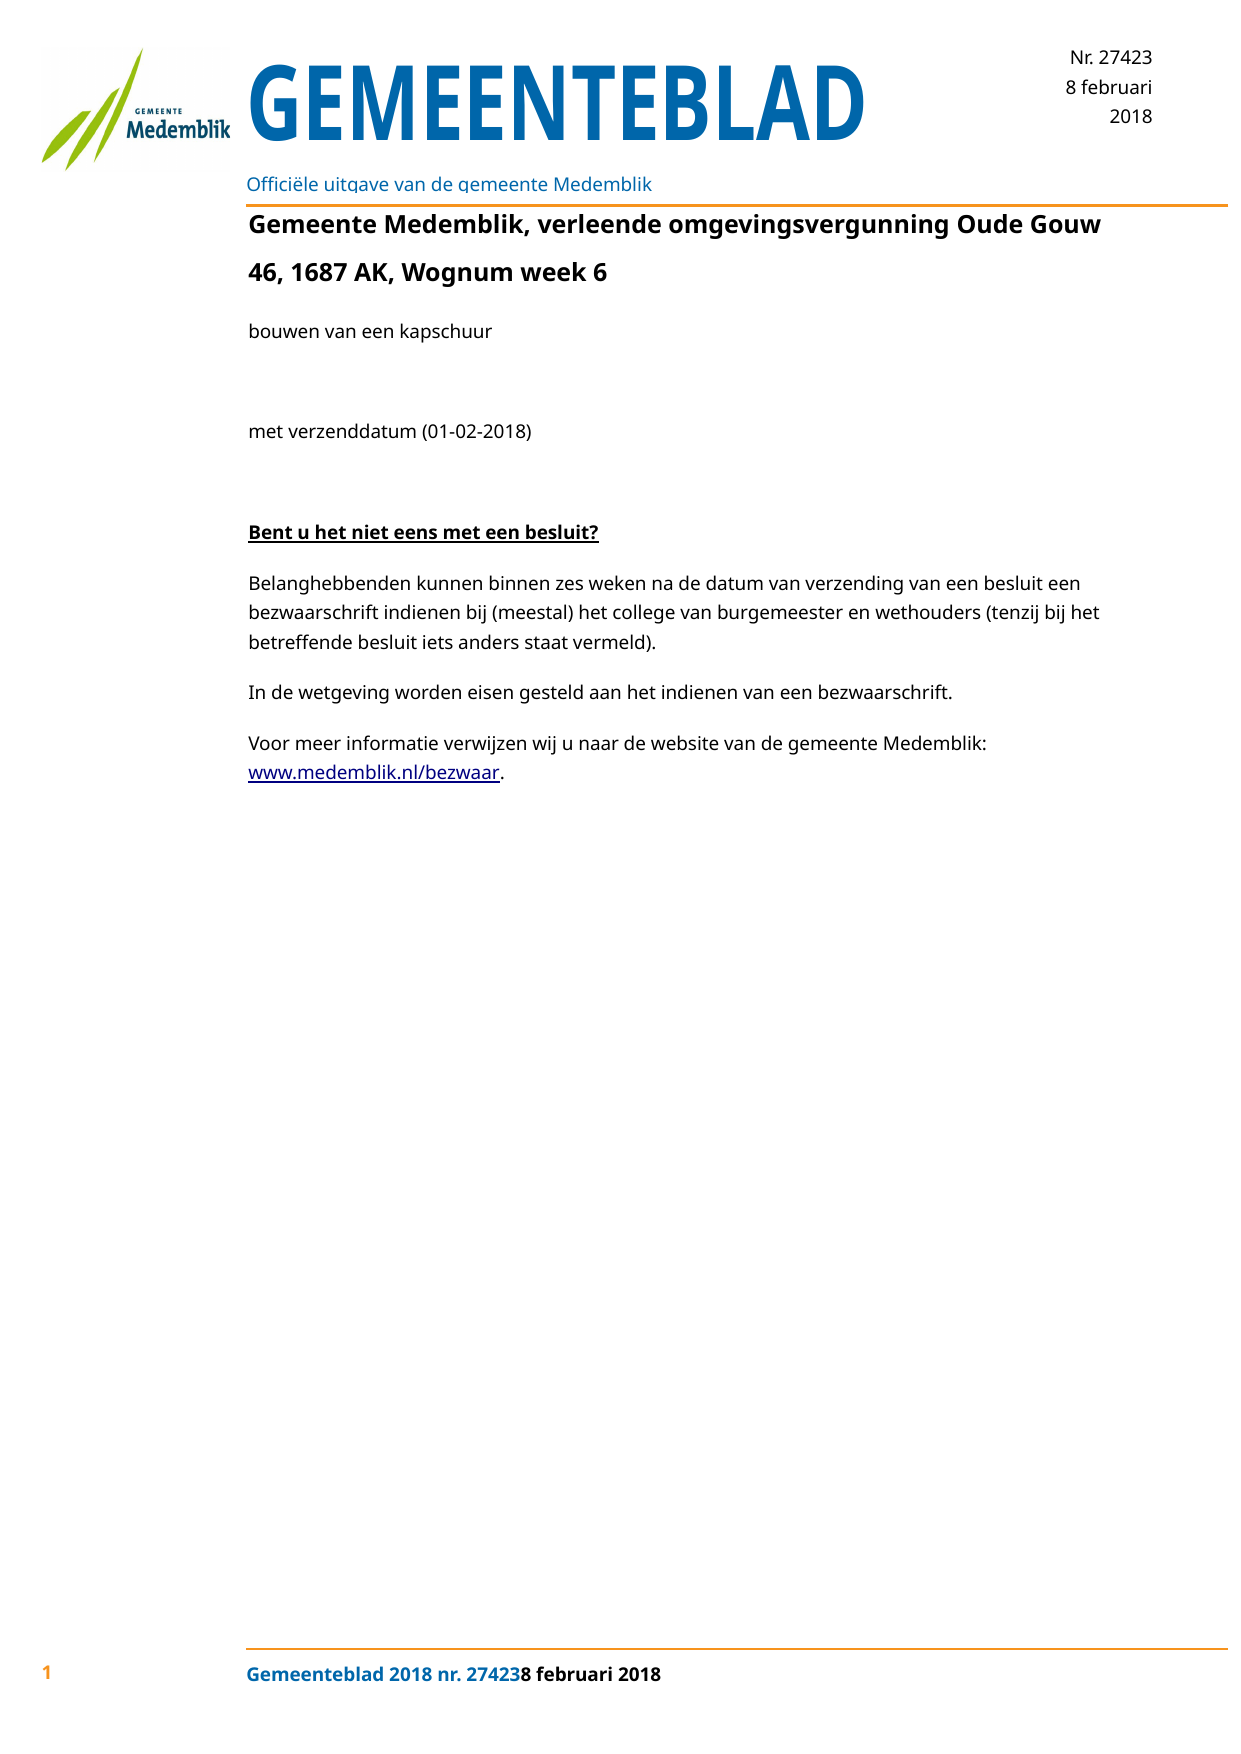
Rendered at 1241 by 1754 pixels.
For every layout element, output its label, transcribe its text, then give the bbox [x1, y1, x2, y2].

text met verzenddatum (01-02-2018) [248, 419, 1152, 444]
text Gemeente Medemblik, verleende omgevingsvergunning Oude Gouw 46, 1687 AK, Wognum week 6 [248, 207, 1152, 288]
text Bent u het niet eens met een besluit? [248, 519, 1152, 545]
picture [41, 47, 231, 172]
text Voor meer informatie verwijzen wij u naar de website van de gemeente Medemblik: www.medemblik.nl/bezwaar. [248, 730, 1152, 785]
text Belanghebbenden kunnen binnen zes weken na de datum van verzending van een besluit een bezwaarschrift indienen bij (meestal) het college van burgemeester en wethouders (tenzij bij het betreffende besluit iets anders staat vermeld). [248, 570, 1152, 655]
text bouwen van een kapschuur [248, 318, 1152, 344]
text In de wetgeving worden eisen gesteld aan het indienen van een bezwaarschrift. [248, 679, 1152, 705]
